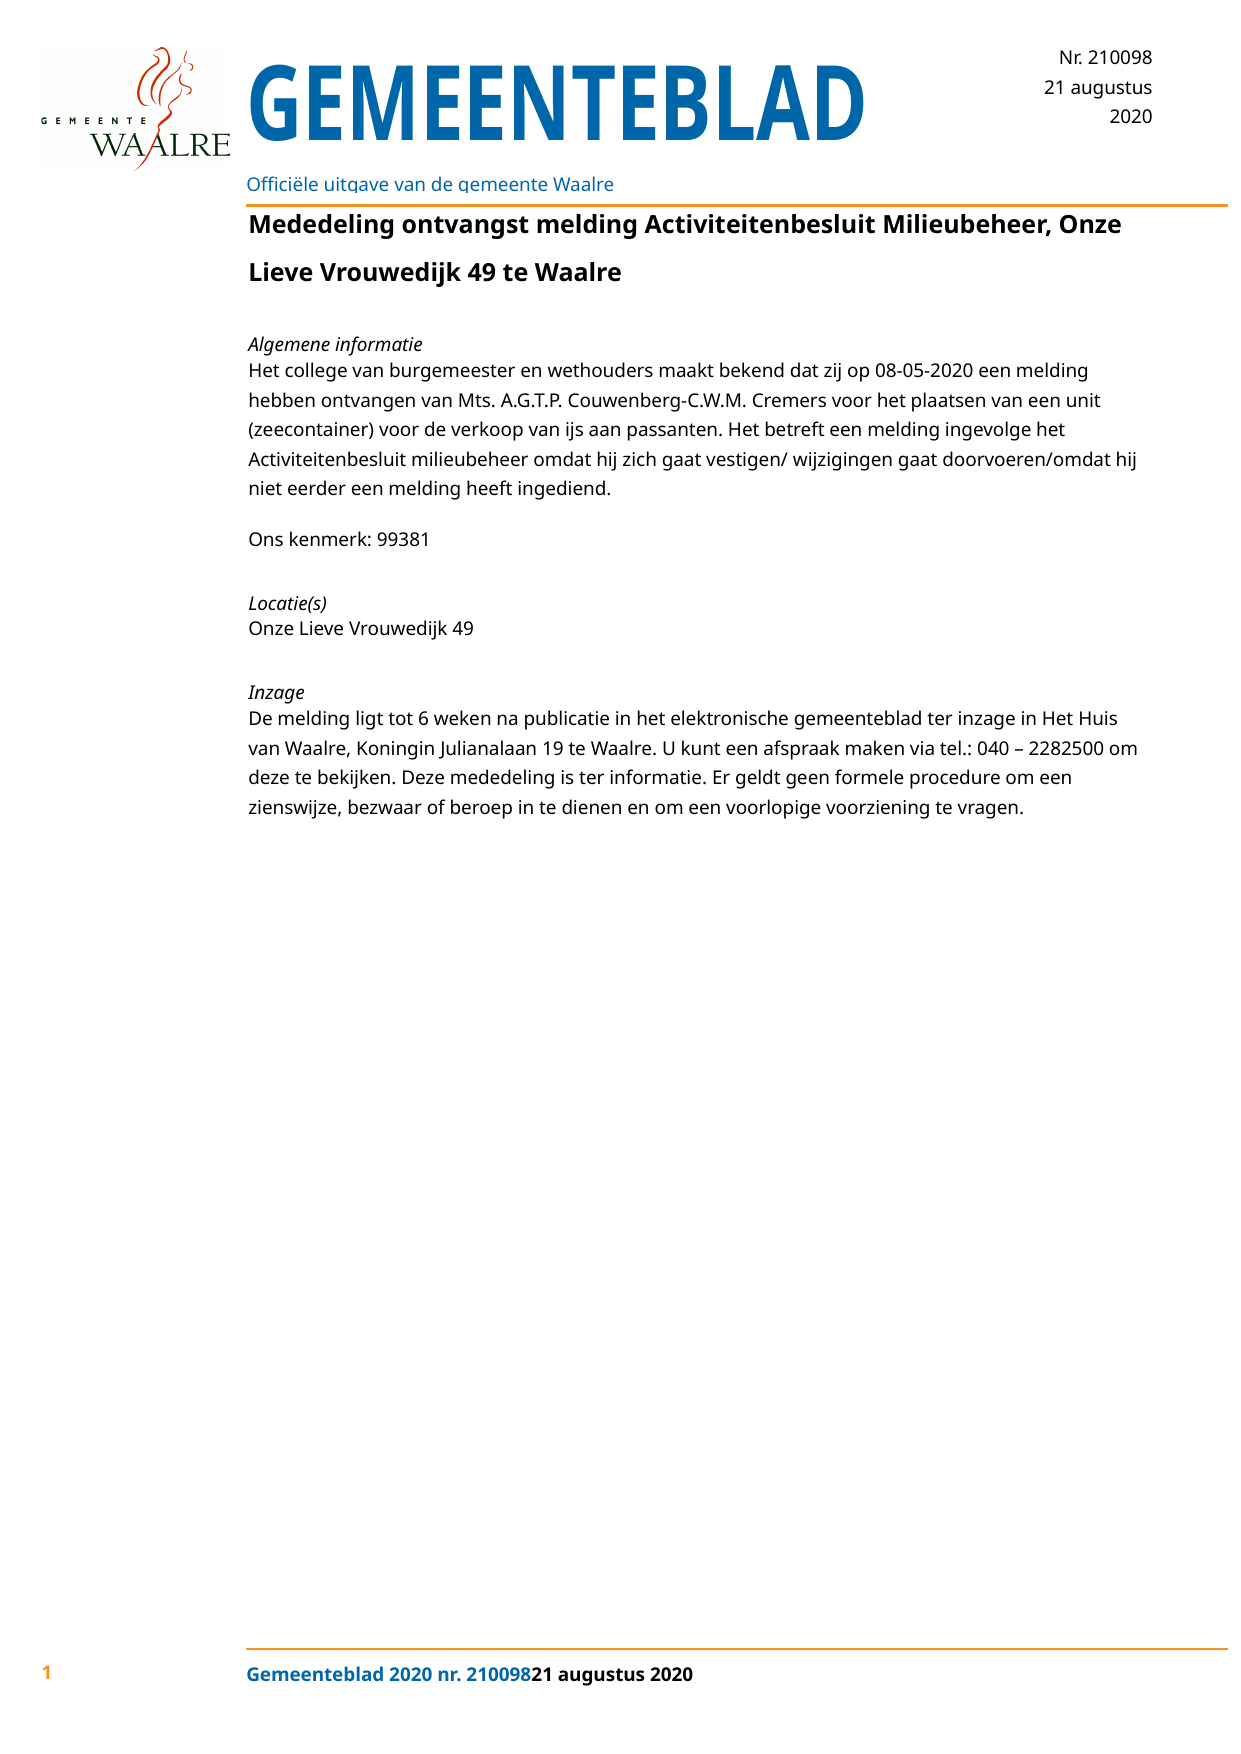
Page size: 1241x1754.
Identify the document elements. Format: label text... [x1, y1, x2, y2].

text De melding ligt tot 6 weken na publicatie in het elektronische gemeenteblad ter inzage in Het Huis van Waalre, Koningin Julianalaan 19 te Waalre. U kunt een afspraak maken via tel.: 040 – 2282500 om deze te bekijken. Deze mededeling is ter informatie. Er geldt geen formele procedure om een zienswijze, bezwaar of beroep in te dienen en om een voorlopige voorziening te vragen. [248, 705, 1152, 820]
text Locatie(s) [248, 590, 1152, 616]
text Het college van burgemeester en wethouders maakt bekend dat zij op 08-05-2020 een melding hebben ontvangen van Mts. A.G.T.P. Couwenberg-C.W.M. Cremers voor het plaatsen van een unit (zeecontainer) voor de verkoop van ijs aan passanten. Het betreft een melding ingevolge het Activiteitenbesluit milieubeheer omdat hij zich gaat vestigen/ wijzigingen gaat doorvoeren/omdat hij niet eerder een melding heeft ingediend. [248, 357, 1152, 501]
text Onze Lieve Vrouwedijk 49 [248, 616, 1152, 641]
text Algemene informatie [248, 331, 1152, 357]
text Mededeling ontvangst melding Activiteitenbesluit Milieubeheer, Onze Lieve Vrouwedijk 49 te Waalre [248, 207, 1152, 288]
picture [41, 47, 231, 172]
text Ons kenmerk: 99381 [248, 526, 1152, 552]
text Inzage [248, 679, 1152, 705]
